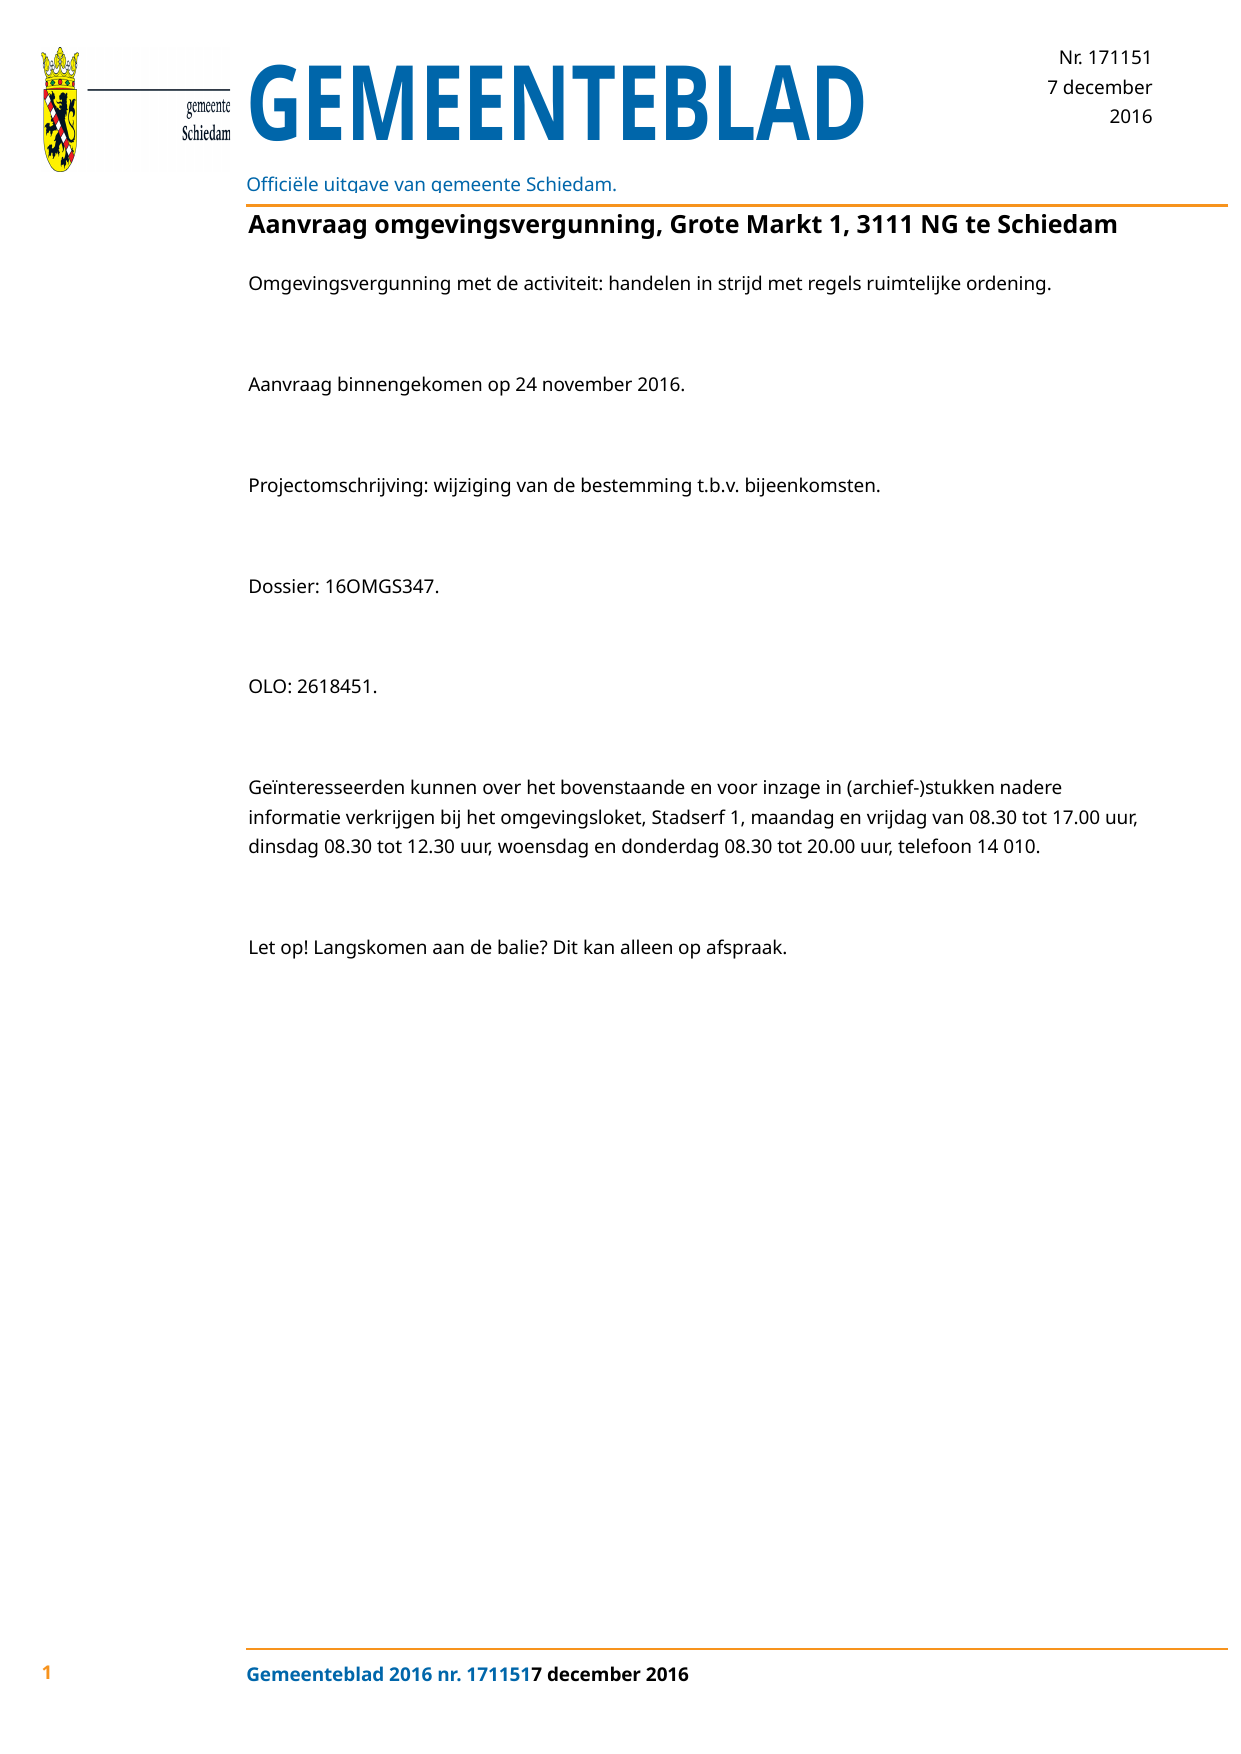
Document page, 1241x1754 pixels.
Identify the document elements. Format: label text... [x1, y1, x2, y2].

text Omgevingsvergunning met de activiteit: handelen in strijd met regels ruimtelijke ordening. [248, 270, 1152, 296]
text OLO: 2618451. [248, 674, 1152, 699]
text Aanvraag binnengekomen op 24 november 2016. [248, 371, 1152, 397]
text Geïnteresseerden kunnen over het bovenstaande en voor inzage in (archief-)stukken nadere informatie verkrijgen bij het omgevingsloket, Stadserf 1, maandag en vrijdag van 08.30 tot 17.00 uur, dinsdag 08.30 tot 12.30 uur, woensdag en donderdag 08.30 tot 20.00 uur, telefoon 14 010. [248, 774, 1152, 859]
text Let op! Langskomen aan de balie? Dit kan alleen op afspraak. [248, 934, 1152, 960]
text Dossier: 16OMGS347. [248, 573, 1152, 598]
text Aanvraag omgevingsvergunning, Grote Markt 1, 3111 NG te Schiedam [248, 207, 1152, 241]
text Projectomschrijving: wijziging van de bestemming t.b.v. bijeenkomsten. [248, 472, 1152, 498]
picture [41, 47, 231, 172]
